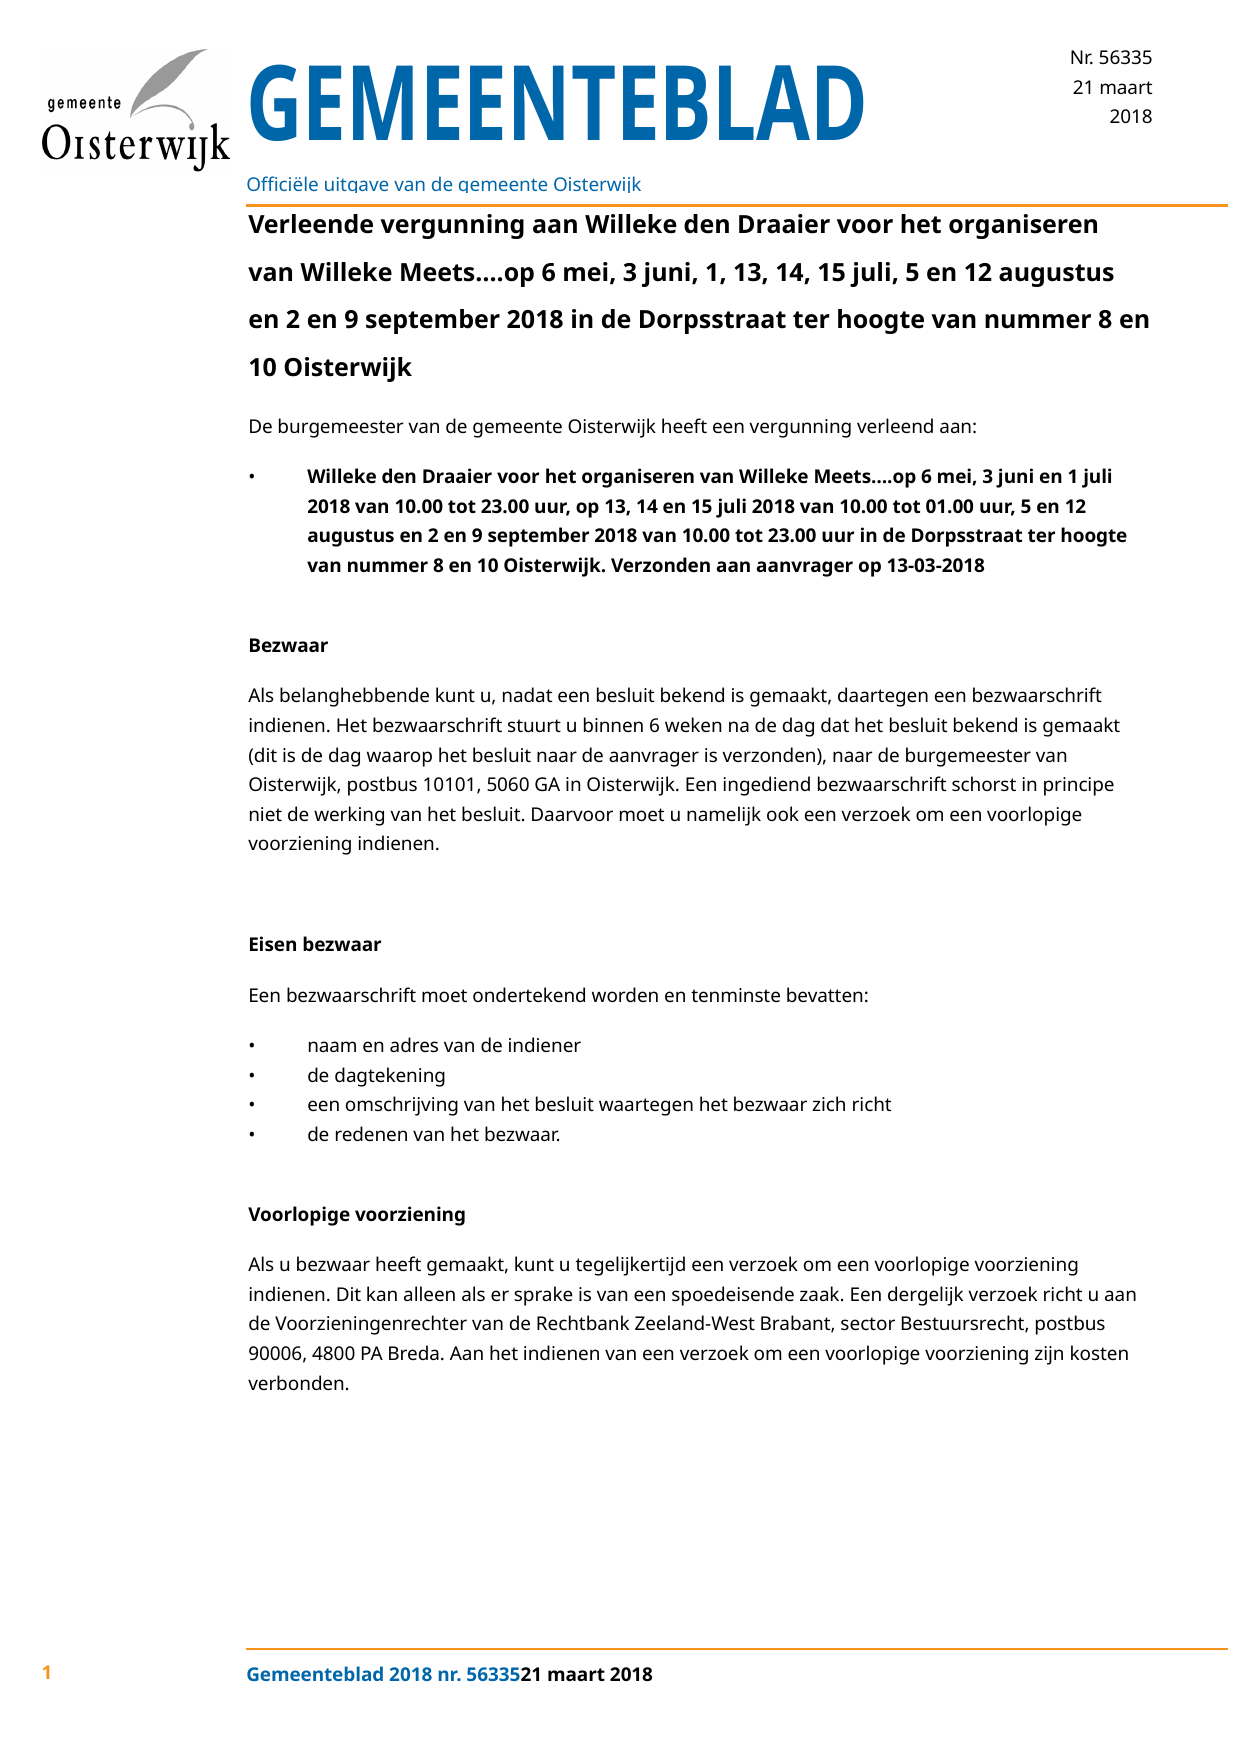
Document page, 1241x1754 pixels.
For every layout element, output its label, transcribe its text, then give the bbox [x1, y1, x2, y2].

text Verleende vergunning aan Willeke den Draaier voor het organiseren van Willeke Meets….op 6 mei, 3 juni, 1, 13, 14, 15 juli, 5 en 12 augustus en 2 en 9 september 2018 in de Dorpsstraat ter hoogte van nummer 8 en 10 Oisterwijk [248, 207, 1152, 384]
list de redenen van het bezwaar. [248, 1121, 1152, 1147]
text De burgemeester van de gemeente Oisterwijk heeft een vergunning verleend aan: [248, 413, 1152, 439]
text Als u bezwaar heeft gemaakt, kunt u tegelijkertijd een verzoek om een voorlopige voorziening indienen. Dit kan alleen als er sprake is van een spoedeisende zaak. Een dergelijk verzoek richt u aan de Voorzieningenrechter van de Rechtbank Zeeland-West Brabant, sector Bestuursrecht, postbus 90006, 4800 PA Breda. Aan het indienen van een verzoek om een voorlopige voorziening zijn kosten verbonden. [248, 1251, 1152, 1396]
picture [41, 47, 231, 172]
list een omschrijving van het besluit waartegen het bezwaar zich richt [248, 1091, 1152, 1117]
text Bezwaar [248, 632, 1152, 658]
list de dagtekening [248, 1062, 1152, 1088]
text Als belanghebbende kunt u, nadat een besluit bekend is gemaakt, daartegen een bezwaarschrift indienen. Het bezwaarschrift stuurt u binnen 6 weken na de dag dat het besluit bekend is gemaakt (dit is de dag waarop het besluit naar de aanvrager is verzonden), naar de burgemeester van Oisterwijk, postbus 10101, 5060 GA in Oisterwijk. Een ingediend bezwaarschrift schorst in principe niet de werking van het besluit. Daarvoor moet u namelijk ook een verzoek om een voorlopige voorziening indienen. [248, 683, 1152, 856]
list naam en adres van de indiener [248, 1032, 1152, 1058]
text Een bezwaarschrift moet ondertekend worden en tenminste bevatten: [248, 982, 1152, 1008]
text Voorlopige voorziening [248, 1201, 1152, 1227]
list Willeke den Draaier voor het organiseren van Willeke Meets….op 6 mei, 3 juni en 1 juli 2018 van 10.00 tot 23.00 uur, op 13, 14 en 15 juli 2018 van 10.00 tot 01.00 uur, 5 en 12 augustus en 2 en 9 september 2018 van 10.00 tot 23.00 uur in de Dorpsstraat ter hoogte van nummer 8 en 10 Oisterwijk. Verzonden aan aanvrager op 13-03-2018 [248, 463, 1152, 578]
text Eisen bezwaar [248, 931, 1152, 957]
